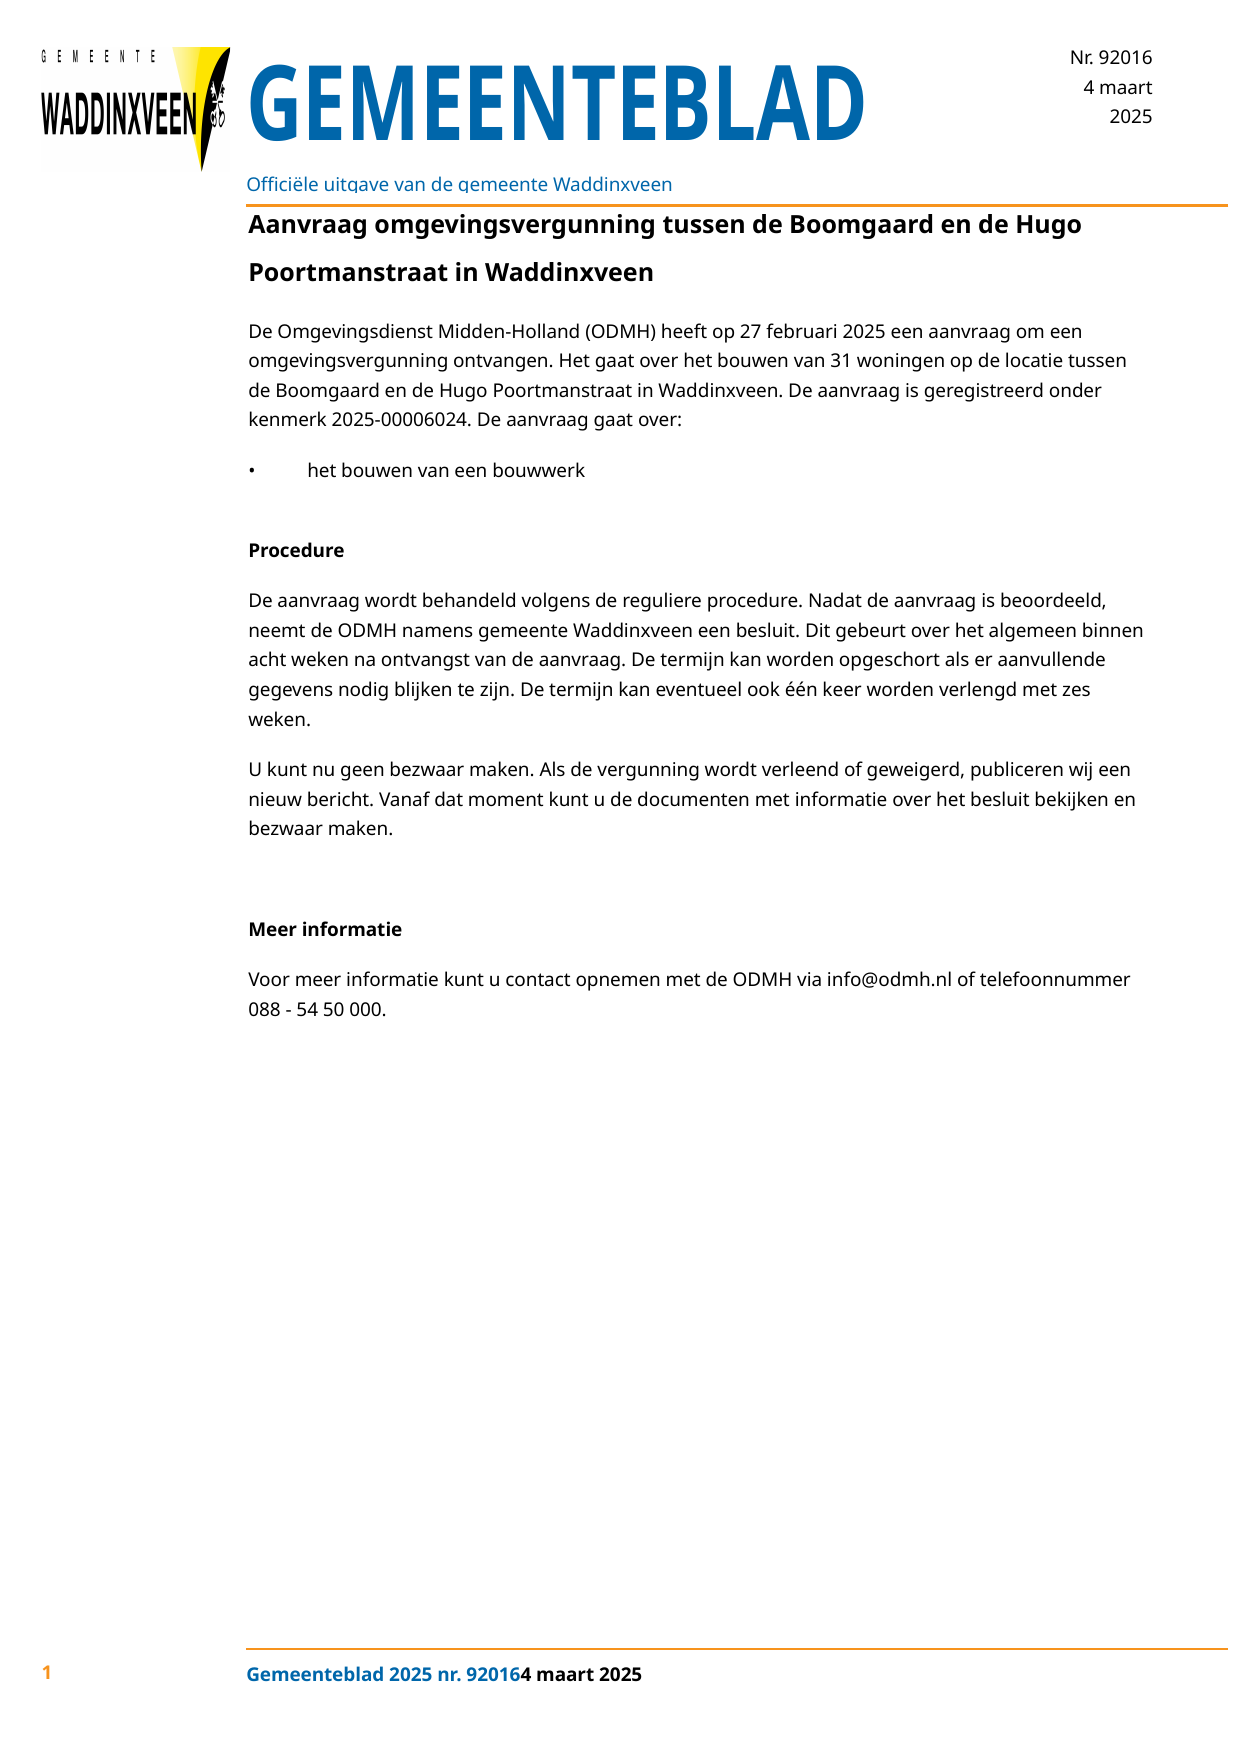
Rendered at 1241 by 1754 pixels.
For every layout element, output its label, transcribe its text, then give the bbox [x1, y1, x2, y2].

text Meer informatie [248, 916, 1152, 942]
list het bouwen van een bouwwerk [248, 457, 1152, 483]
picture [41, 47, 231, 172]
text U kunt nu geen bezwaar maken. Als de vergunning wordt verleend of geweigerd, publiceren wij een nieuw bericht. Vanaf dat moment kunt u de documenten met informatie over het besluit bekijken en bezwaar maken. [248, 756, 1152, 841]
text Voor meer informatie kunt u contact opnemen met de ODMH via info@odmh.nl of telefoonnummer 088 - 54 50 000. [248, 967, 1152, 1022]
text De Omgevingsdienst Midden-Holland (ODMH) heeft op 27 februari 2025 een aanvraag om een omgevingsvergunning ontvangen. Het gaat over het bouwen van 31 woningen op de locatie tussen de Boomgaard en de Hugo Poortmanstraat in Waddinxveen. De aanvraag is geregistreerd onder kenmerk 2025-00006024. De aanvraag gaat over: [248, 318, 1152, 432]
text Procedure [248, 537, 1152, 563]
text De aanvraag wordt behandeld volgens de reguliere procedure. Nadat de aanvraag is beoordeeld, neemt de ODMH namens gemeente Waddinxveen een besluit. Dit gebeurt over het algemeen binnen acht weken na ontvangst van de aanvraag. De termijn kan worden opgeschort als er aanvullende gegevens nodig blijken te zijn. De termijn kan eventueel ook één keer worden verlengd met zes weken. [248, 587, 1152, 732]
text Aanvraag omgevingsvergunning tussen de Boomgaard en de Hugo Poortmanstraat in Waddinxveen [248, 207, 1152, 288]
